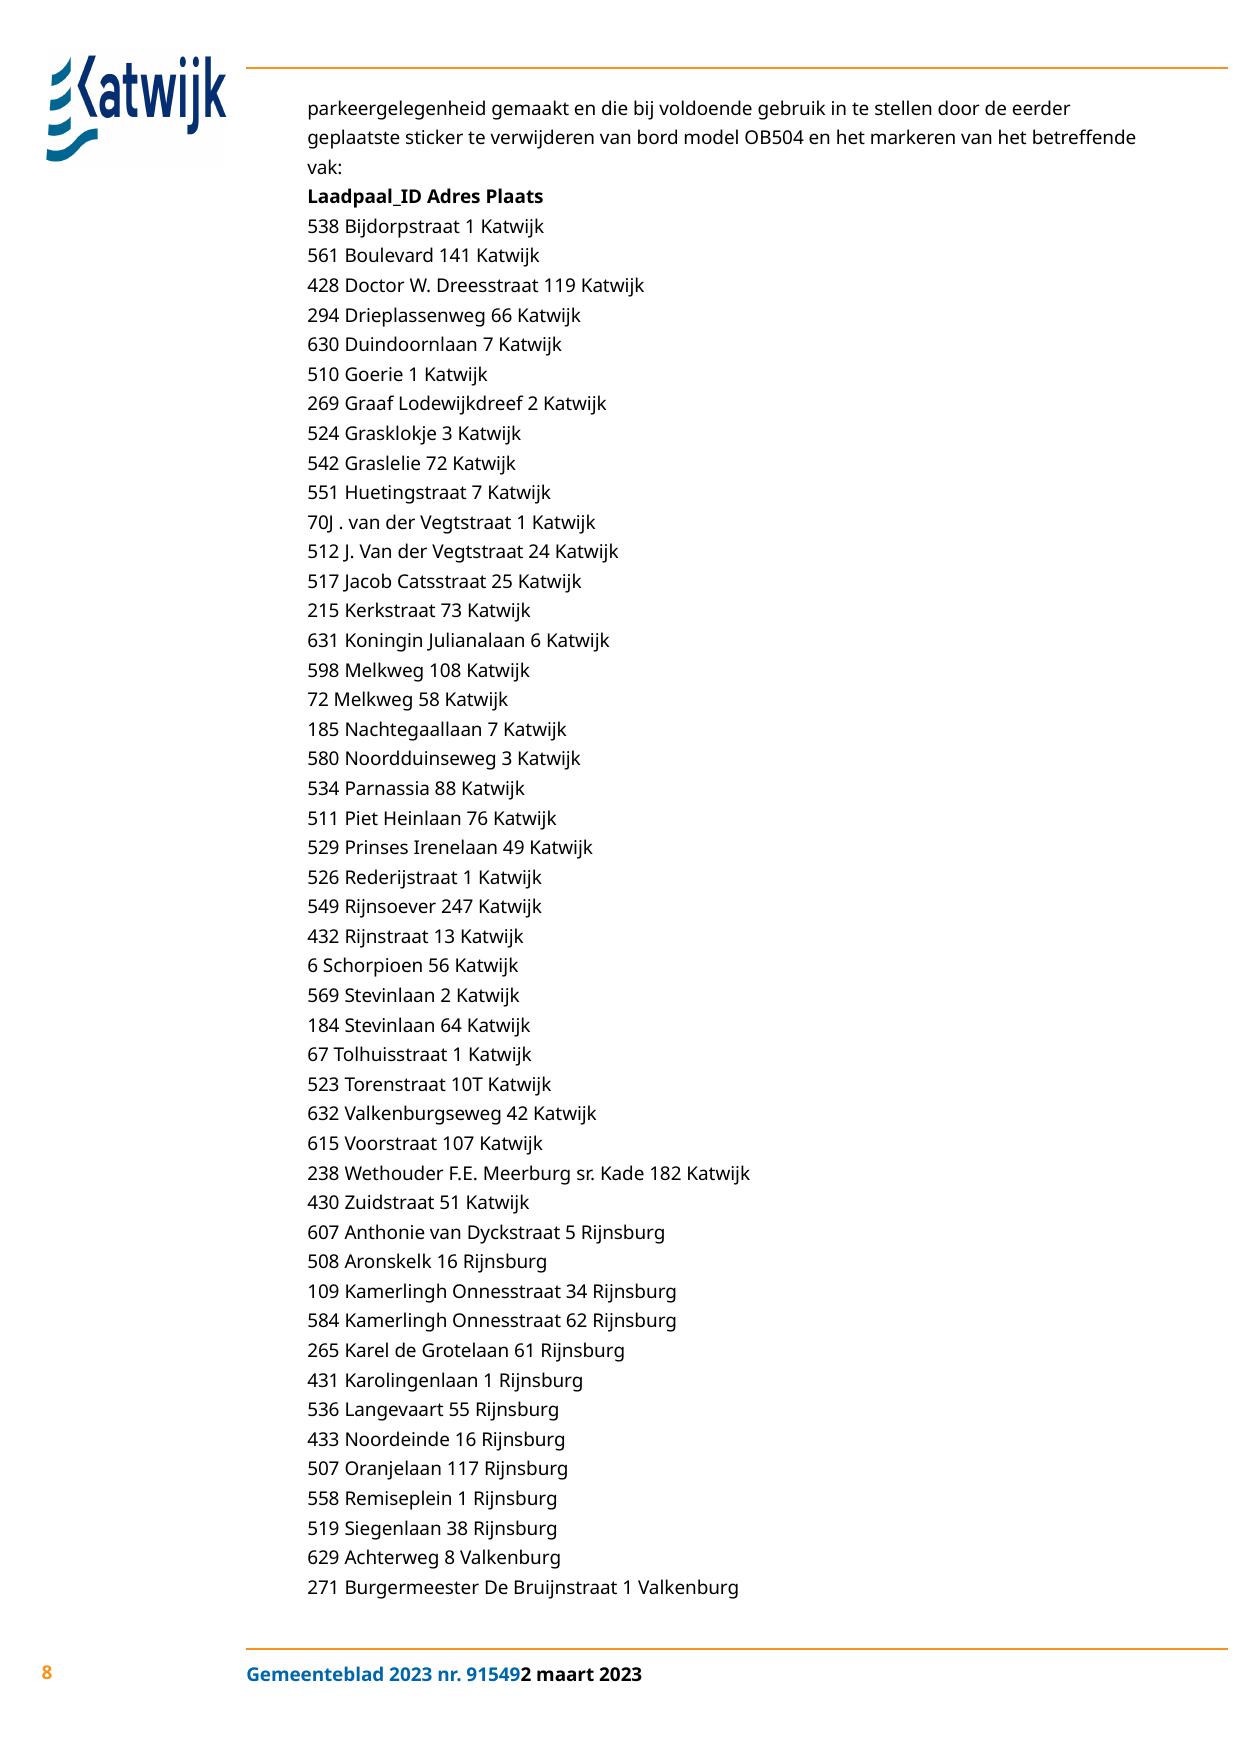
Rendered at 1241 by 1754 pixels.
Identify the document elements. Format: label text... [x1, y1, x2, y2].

list 215 Kerkstraat 73 Katwijk [248, 598, 1152, 623]
list 561 Boulevard 141 Katwijk [248, 243, 1152, 268]
list 265 Karel de Grotelaan 61 Rijnsburg [248, 1337, 1152, 1363]
list 534 Parnassia 88 Katwijk [248, 775, 1152, 801]
list 629 Achterweg 8 Valkenburg [248, 1544, 1152, 1570]
list 432 Rijnstraat 13 Katwijk [248, 923, 1152, 949]
list 615 Voorstraat 107 Katwijk [248, 1130, 1152, 1156]
list 238 Wethouder F.E. Meerburg sr. Kade 182 Katwijk [248, 1160, 1152, 1186]
list 72 Melkweg 58 Katwijk [248, 686, 1152, 712]
list 551 Huetingstraat 7 Katwijk [248, 479, 1152, 505]
list 529 Prinses Irenelaan 49 Katwijk [248, 834, 1152, 860]
list 598 Melkweg 108 Katwijk [248, 657, 1152, 683]
list 631 Koningin Julianalaan 6 Katwijk [248, 627, 1152, 653]
list 431 Karolingenlaan 1 Rijnsburg [248, 1367, 1152, 1393]
list 538 Bijdorpstraat 1 Katwijk [248, 213, 1152, 239]
list 428 Doctor W. Dreesstraat 119 Katwijk [248, 272, 1152, 298]
list 184 Stevinlaan 64 Katwijk [248, 1012, 1152, 1038]
list 569 Stevinlaan 2 Katwijk [248, 982, 1152, 1008]
list 511 Piet Heinlaan 76 Katwijk [248, 805, 1152, 831]
list 508 Aronskelk 16 Rijnsburg [248, 1248, 1152, 1274]
list 549 Rijnsoever 247 Katwijk [248, 893, 1152, 919]
list 526 Rederijstraat 1 Katwijk [248, 864, 1152, 890]
list 632 Valkenburgseweg 42 Katwijk [248, 1101, 1152, 1126]
list 510 Goerie 1 Katwijk [248, 361, 1152, 387]
list 294 Drieplassenweg 66 Katwijk [248, 302, 1152, 328]
list 185 Nachtegaallaan 7 Katwijk [248, 716, 1152, 742]
list 6 Schorpioen 56 Katwijk [248, 953, 1152, 978]
list 523 Torenstraat 10T Katwijk [248, 1071, 1152, 1097]
list 271 Burgermeester De Bruijnstraat 1 Valkenburg [248, 1574, 1152, 1600]
list 517 Jacob Catsstraat 25 Katwijk [248, 568, 1152, 594]
list 70J . van der Vegtstraat 1 Katwijk [248, 509, 1152, 535]
list 584 Kamerlingh Onnesstraat 62 Rijnsburg [248, 1308, 1152, 1333]
list 519 Siegenlaan 38 Rijnsburg [248, 1515, 1152, 1541]
list 542 Graslelie 72 Katwijk [248, 450, 1152, 476]
list 536 Langevaart 55 Rijnsburg [248, 1396, 1152, 1422]
list 269 Graaf Lodewijkdreef 2 Katwijk [248, 391, 1152, 416]
list 67 Tolhuisstraat 1 Katwijk [248, 1041, 1152, 1067]
list 607 Anthonie van Dyckstraat 5 Rijnsburg [248, 1219, 1152, 1245]
list 524 Grasklokje 3 Katwijk [248, 420, 1152, 446]
list 430 Zuidstraat 51 Katwijk [248, 1189, 1152, 1215]
list 580 Noordduinseweg 3 Katwijk [248, 746, 1152, 771]
list 512 J. Van der Vegtstraat 24 Katwijk [248, 538, 1152, 564]
list parkeergelegenheid gemaakt en die bij voldoende gebruik in te stellen door de eerder geplaatste sticker te verwijderen van bord model OB504 en het markeren van het betreffende vak: [248, 95, 1152, 180]
list 558 Remiseplein 1 Rijnsburg [248, 1485, 1152, 1511]
picture [41, 47, 231, 172]
list Laadpaal_ID Adres Plaats [248, 183, 1152, 209]
list 507 Oranjelaan 117 Rijnsburg [248, 1456, 1152, 1481]
list 630 Duindoornlaan 7 Katwijk [248, 331, 1152, 357]
list 433 Noordeinde 16 Rijnsburg [248, 1426, 1152, 1452]
list 109 Kamerlingh Onnesstraat 34 Rijnsburg [248, 1278, 1152, 1304]
